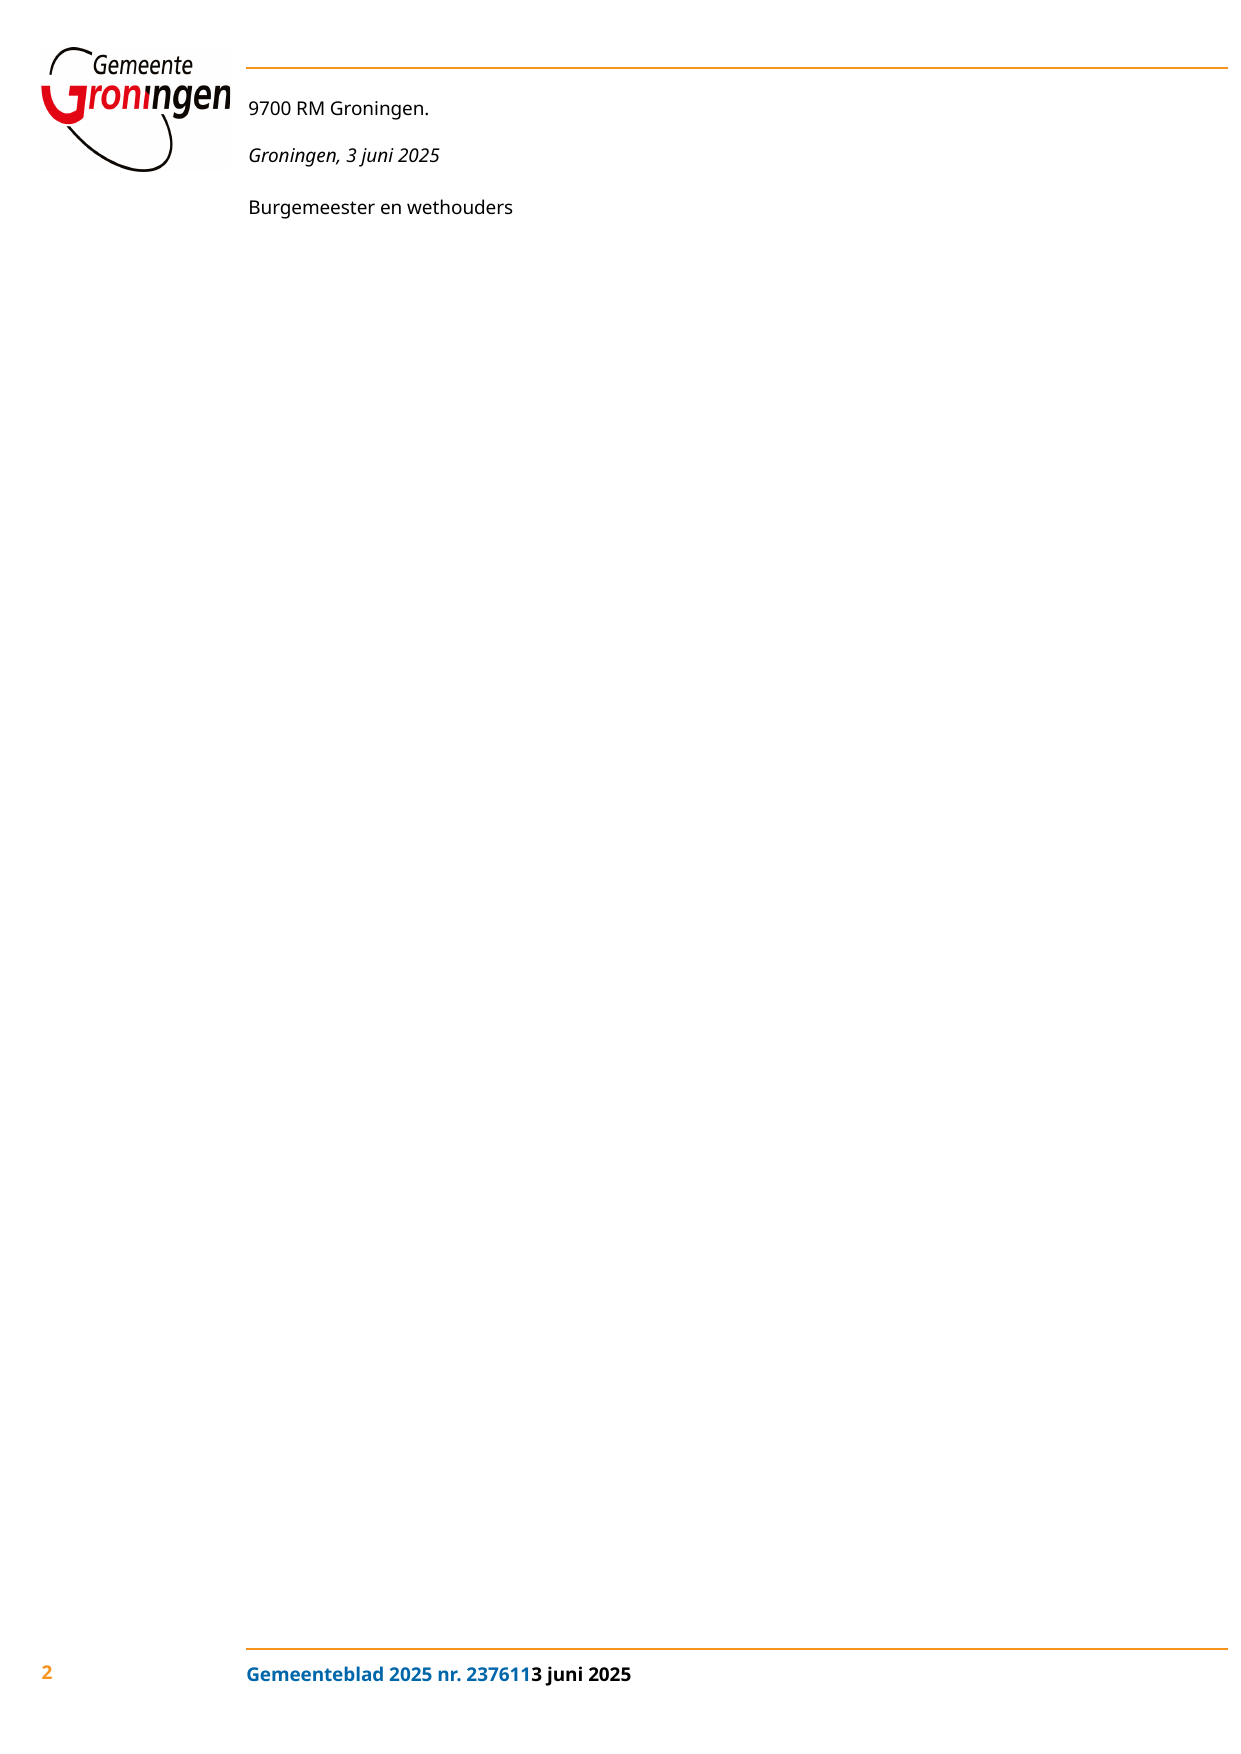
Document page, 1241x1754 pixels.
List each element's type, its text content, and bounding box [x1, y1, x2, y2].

picture [41, 47, 231, 172]
text Burgemeester en wethouders [248, 194, 1152, 220]
text Groningen, 3 juni 2025 [248, 143, 1152, 168]
text 9700 RM Groningen. [248, 95, 1152, 121]
